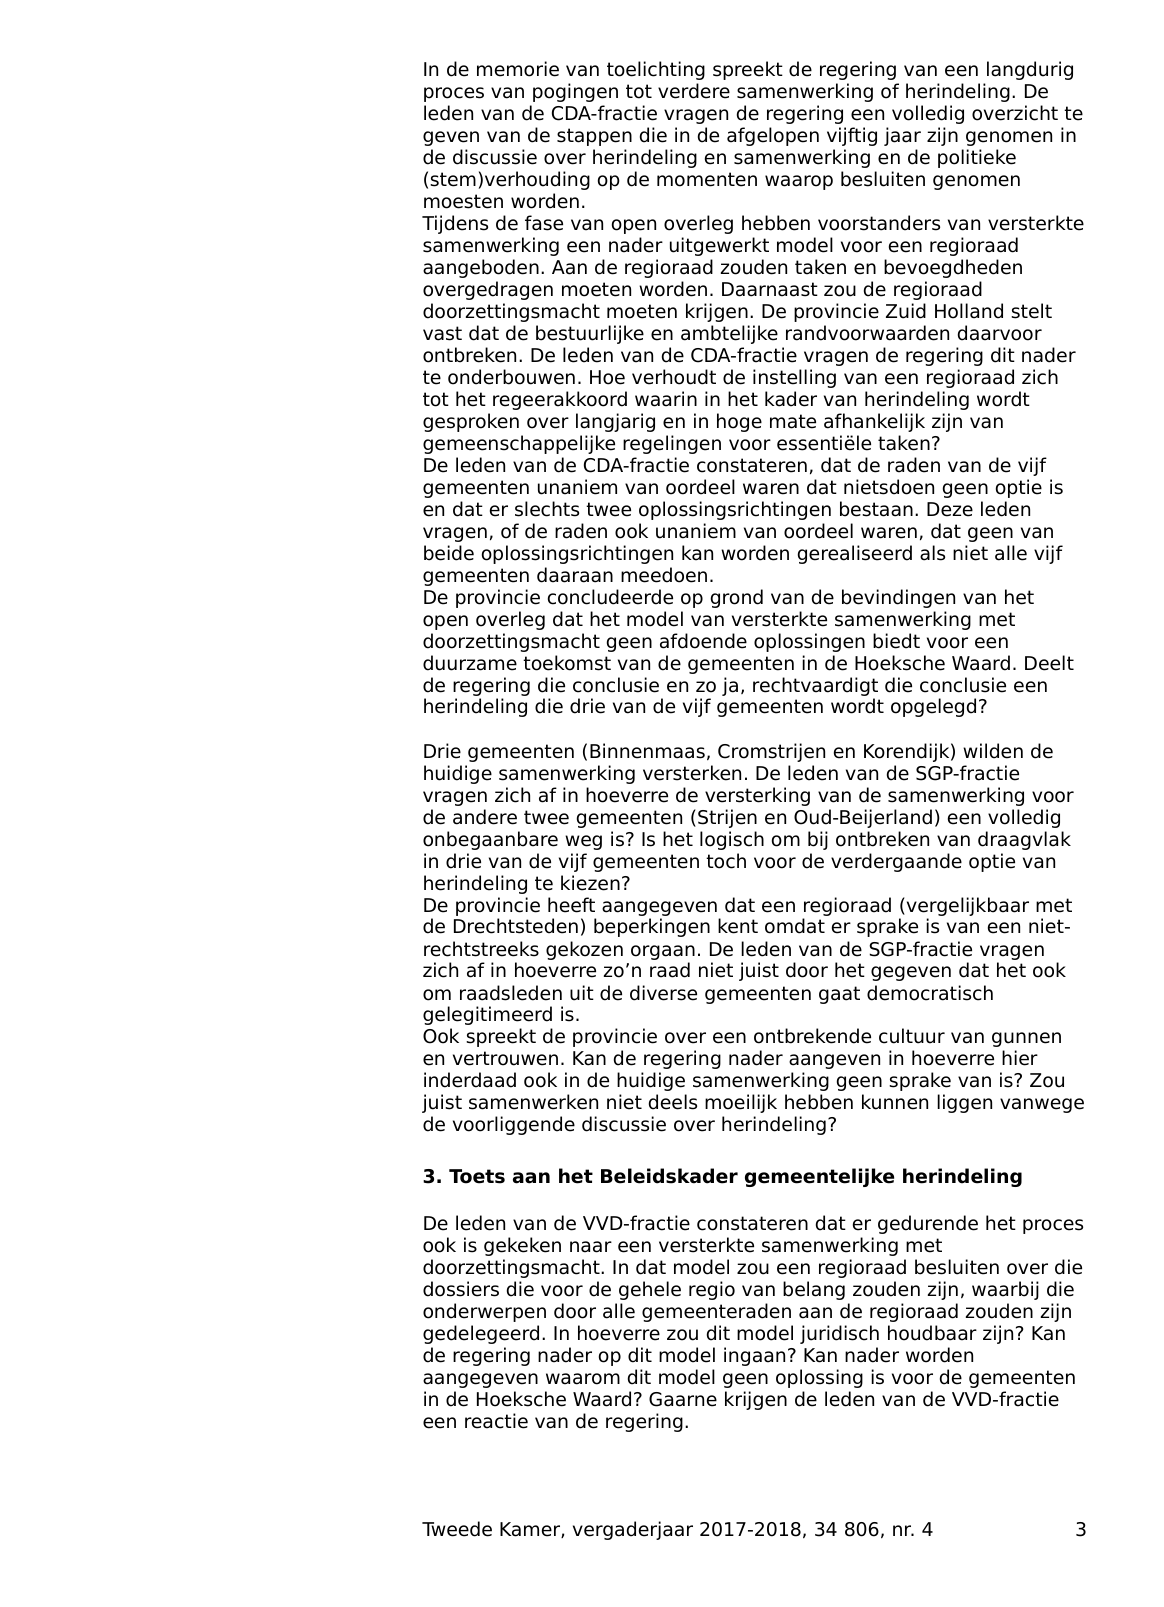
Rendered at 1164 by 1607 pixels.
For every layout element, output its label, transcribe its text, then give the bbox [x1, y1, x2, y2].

text De leden van de VVD-fractie constateren dat er gedurende het proces ook is gekeken naar een versterkte samenwerking met doorzettingsmacht. In dat model zou een regioraad besluiten over die dossiers die voor de gehele regio van belang zouden zijn, waarbij die onderwerpen door alle gemeenteraden aan de regioraad zouden zijn gedelegeerd. In hoeverre zou dit model juridisch houdbaar zijn? Kan de regering nader op dit model ingaan? Kan nader worden aangegeven waarom dit model geen oplossing is voor de gemeenten in de Hoeksche Waard? Gaarne krijgen de leden van de VVD-fractie een reactie van de regering. [422, 1213, 1087, 1433]
text Drie gemeenten (Binnenmaas, Cromstrijen en Korendijk) wilden de huidige samenwerking versterken. De leden van de SGP-fractie vragen zich af in hoeverre de versterking van de samenwerking voor de andere twee gemeenten (Strijen en Oud-Beijerland) een volledig onbegaanbare weg is? Is het logisch om bij ontbreken van draagvlak in drie van de vijf gemeenten toch voor de verdergaande optie van herindeling te kiezen? [422, 741, 1087, 894]
text De provincie concludeerde op grond van de bevindingen van het open overleg dat het model van versterkte samenwerking met doorzettingsmacht geen afdoende oplossingen biedt voor een duurzame toekomst van de gemeenten in de Hoeksche Waard. Deelt de regering die conclusie en zo ja, rechtvaardigt die conclusie een herindeling die drie van de vijf gemeenten wordt opgelegd? [422, 587, 1087, 718]
text In de memorie van toelichting spreekt de regering van een langdurig proces van pogingen tot verdere samenwerking of herindeling. De leden van de CDA-fractie vragen de regering een volledig overzicht te geven van de stappen die in de afgelopen vijftig jaar zijn genomen in de discussie over herindeling en samenwerking en de politieke (stem)verhouding op de momenten waarop besluiten genomen moesten worden. [422, 59, 1087, 213]
text De provincie heeft aangegeven dat een regioraad (vergelijkbaar met de Drechtsteden) beperkingen kent omdat er sprake is van een niet-rechtstreeks gekozen orgaan. De leden van de SGP-fractie vragen zich af in hoeverre zo’n raad niet juist door het gegeven dat het ook om raadsleden uit de diverse gemeenten gaat democratisch gelegitimeerd is. [422, 894, 1087, 1026]
subtitle 3. Toets aan het Beleidskader gemeentelijke herindeling [422, 1166, 1087, 1188]
text Ook spreekt de provincie over een ontbrekende cultuur van gunnen en vertrouwen. Kan de regering nader aangeven in hoeverre hier inderdaad ook in de huidige samenwerking geen sprake van is? Zou juist samenwerken niet deels moeilijk hebben kunnen liggen vanwege de voorliggende discussie over herindeling? [422, 1026, 1087, 1136]
text De leden van de CDA-fractie constateren, dat de raden van de vijf gemeenten unaniem van oordeel waren dat nietsdoen geen optie is en dat er slechts twee oplossingsrichtingen bestaan. Deze leden vragen, of de raden ook unaniem van oordeel waren, dat geen van beide oplossingsrichtingen kan worden gerealiseerd als niet alle vijf gemeenten daaraan meedoen. [422, 455, 1087, 587]
text Tijdens de fase van open overleg hebben voorstanders van versterkte samenwerking een nader uitgewerkt model voor een regioraad aangeboden. Aan de regioraad zouden taken en bevoegdheden overgedragen moeten worden. Daarnaast zou de regioraad doorzettingsmacht moeten krijgen. De provincie Zuid Holland stelt vast dat de bestuurlijke en ambtelijke randvoorwaarden daarvoor ontbreken. De leden van de CDA-fractie vragen de regering dit nader te onderbouwen. Hoe verhoudt de instelling van een regioraad zich tot het regeerakkoord waarin in het kader van herindeling wordt gesproken over langjarig en in hoge mate afhankelijk zijn van gemeenschappelijke regelingen voor essentiële taken? [422, 213, 1087, 455]
